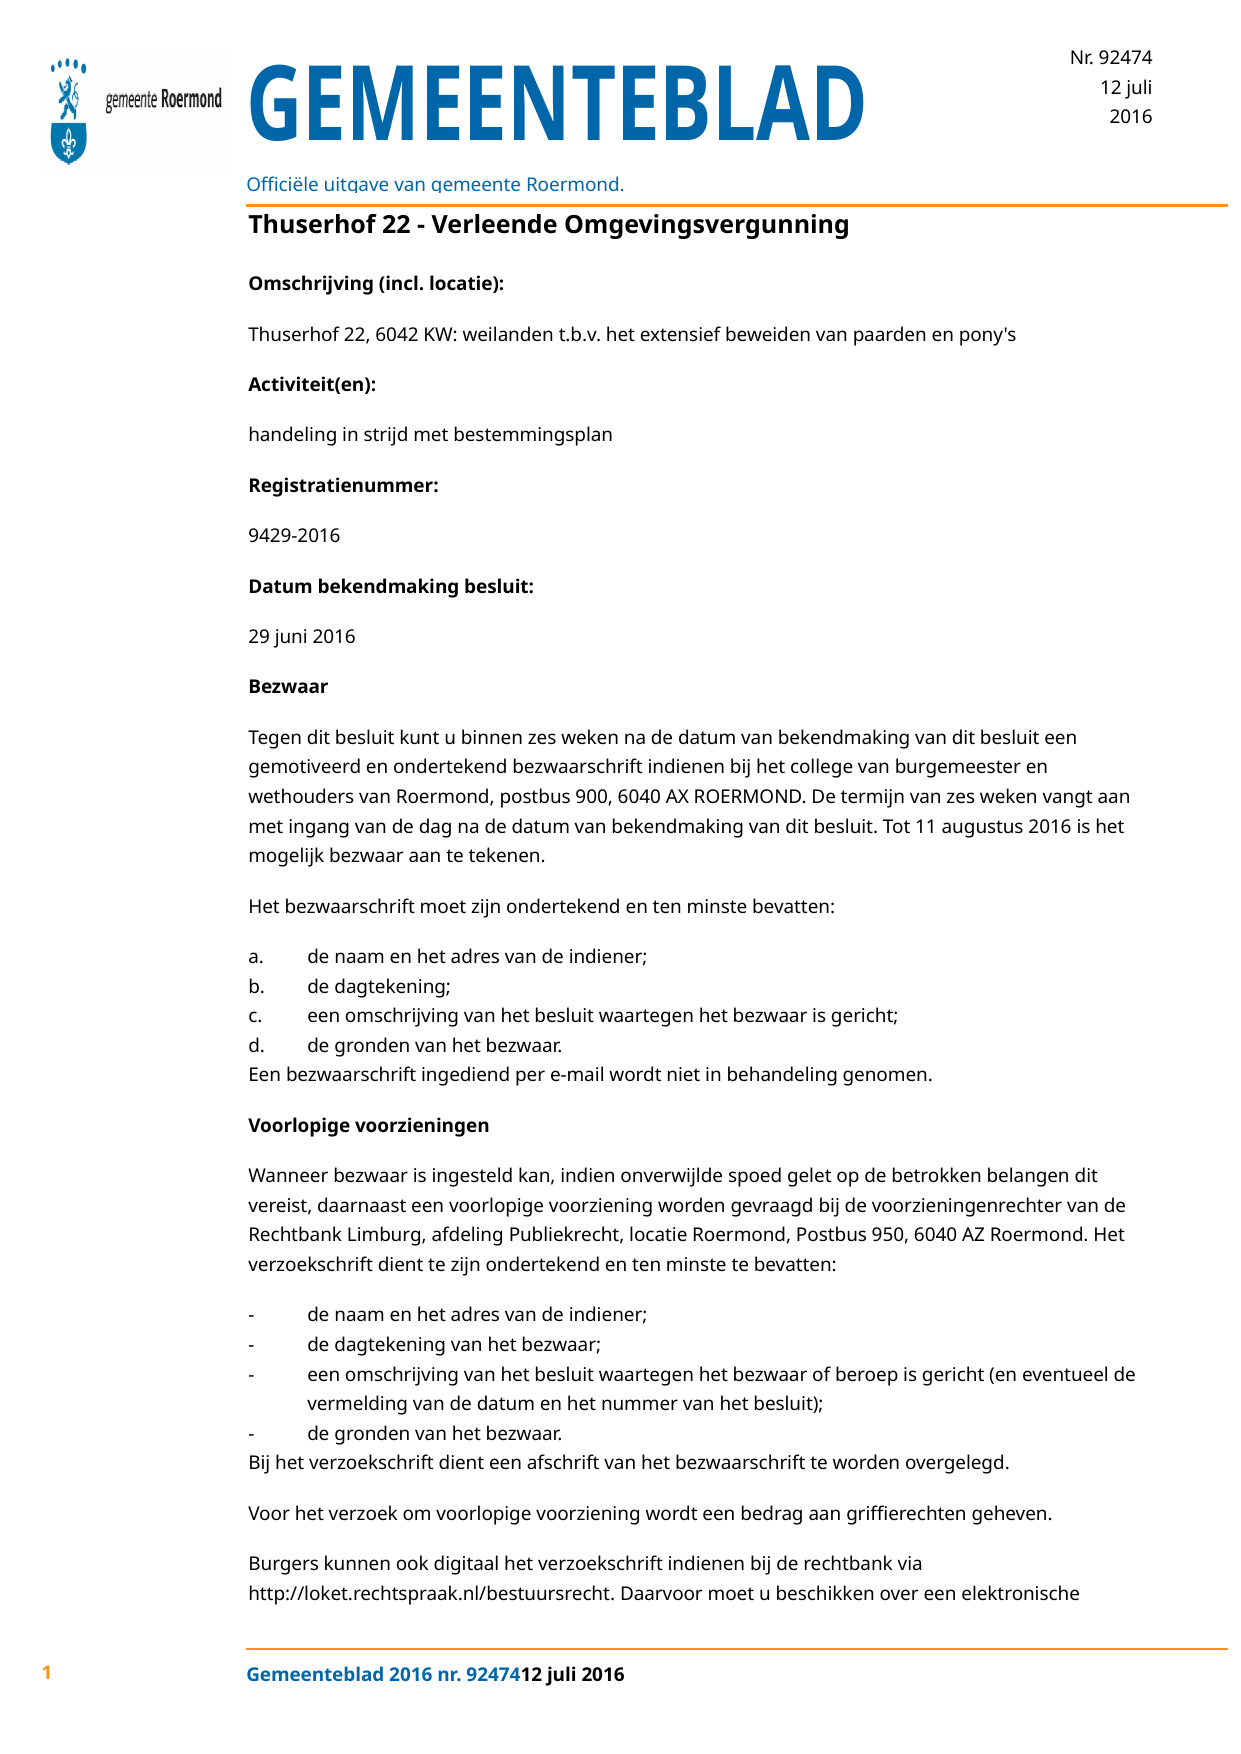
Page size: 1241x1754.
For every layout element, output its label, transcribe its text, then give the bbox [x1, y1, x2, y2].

text Datum bekendmaking besluit: [248, 573, 1152, 598]
list de gronden van het bezwaar. [248, 1032, 1152, 1058]
text Bij het verzoekschrift dient een afschrift van het bezwaarschrift te worden overgelegd. [248, 1449, 1152, 1475]
text Wanneer bezwaar is ingesteld kan, indien onverwijlde spoed gelet op de betrokken belangen dit vereist, daarnaast een voorlopige voorziening worden gevraagd bij de voorzieningenrechter van de Rechtbank Limburg, afdeling Publiekrecht, locatie Roermond, Postbus 950, 6040 AZ Roermond. Het verzoekschrift dient te zijn ondertekend en ten minste te bevatten: [248, 1162, 1152, 1277]
picture [41, 47, 231, 172]
list de naam en het adres van de indiener; [248, 943, 1152, 969]
list de gronden van het bezwaar. [248, 1420, 1152, 1446]
list een omschrijving van het besluit waartegen het bezwaar is gericht; [248, 1002, 1152, 1028]
list de naam en het adres van de indiener; [248, 1302, 1152, 1327]
text Voorlopige voorzieningen [248, 1112, 1152, 1138]
text Registratienummer: [248, 472, 1152, 498]
list de dagtekening; [248, 973, 1152, 998]
text Burgers kunnen ook digitaal het verzoekschrift indienen bij de rechtbank via http://loket.rechtspraak.nl/bestuursrecht. Daarvoor moet u beschikken over een elektronische [248, 1550, 1152, 1606]
list de dagtekening van het bezwaar; [248, 1331, 1152, 1357]
text Activiteit(en): [248, 371, 1152, 397]
text Omschrijving (incl. locatie): [248, 270, 1152, 296]
text Een bezwaarschrift ingediend per e-mail wordt niet in behandeling genomen. [248, 1062, 1152, 1087]
text Het bezwaarschrift moet zijn ondertekend en ten minste bevatten: [248, 893, 1152, 918]
text Bezwaar [248, 674, 1152, 699]
text Thuserhof 22 - Verleende Omgevingsvergunning [248, 207, 1152, 241]
text handeling in strijd met bestemmingsplan [248, 422, 1152, 447]
text 9429-2016 [248, 522, 1152, 548]
text Voor het verzoek om voorlopige voorziening wordt een bedrag aan griffierechten geheven. [248, 1500, 1152, 1526]
text Thuserhof 22, 6042 KW: weilanden t.b.v. het extensief beweiden van paarden en pony's [248, 321, 1152, 346]
text 29 juni 2016 [248, 623, 1152, 649]
list een omschrijving van het besluit waartegen het bezwaar of beroep is gericht (en eventueel de vermelding van de datum en het nummer van het besluit); [248, 1361, 1152, 1416]
text Tegen dit besluit kunt u binnen zes weken na de datum van bekendmaking van dit besluit een gemotiveerd en ondertekend bezwaarschrift indienen bij het college van burgemeester en wethouders van Roermond, postbus 900, 6040 AX ROERMOND. De termijn van zes weken vangt aan met ingang van de dag na de datum van bekendmaking van dit besluit. Tot 11 augustus 2016 is het mogelijk bezwaar aan te tekenen. [248, 724, 1152, 868]
